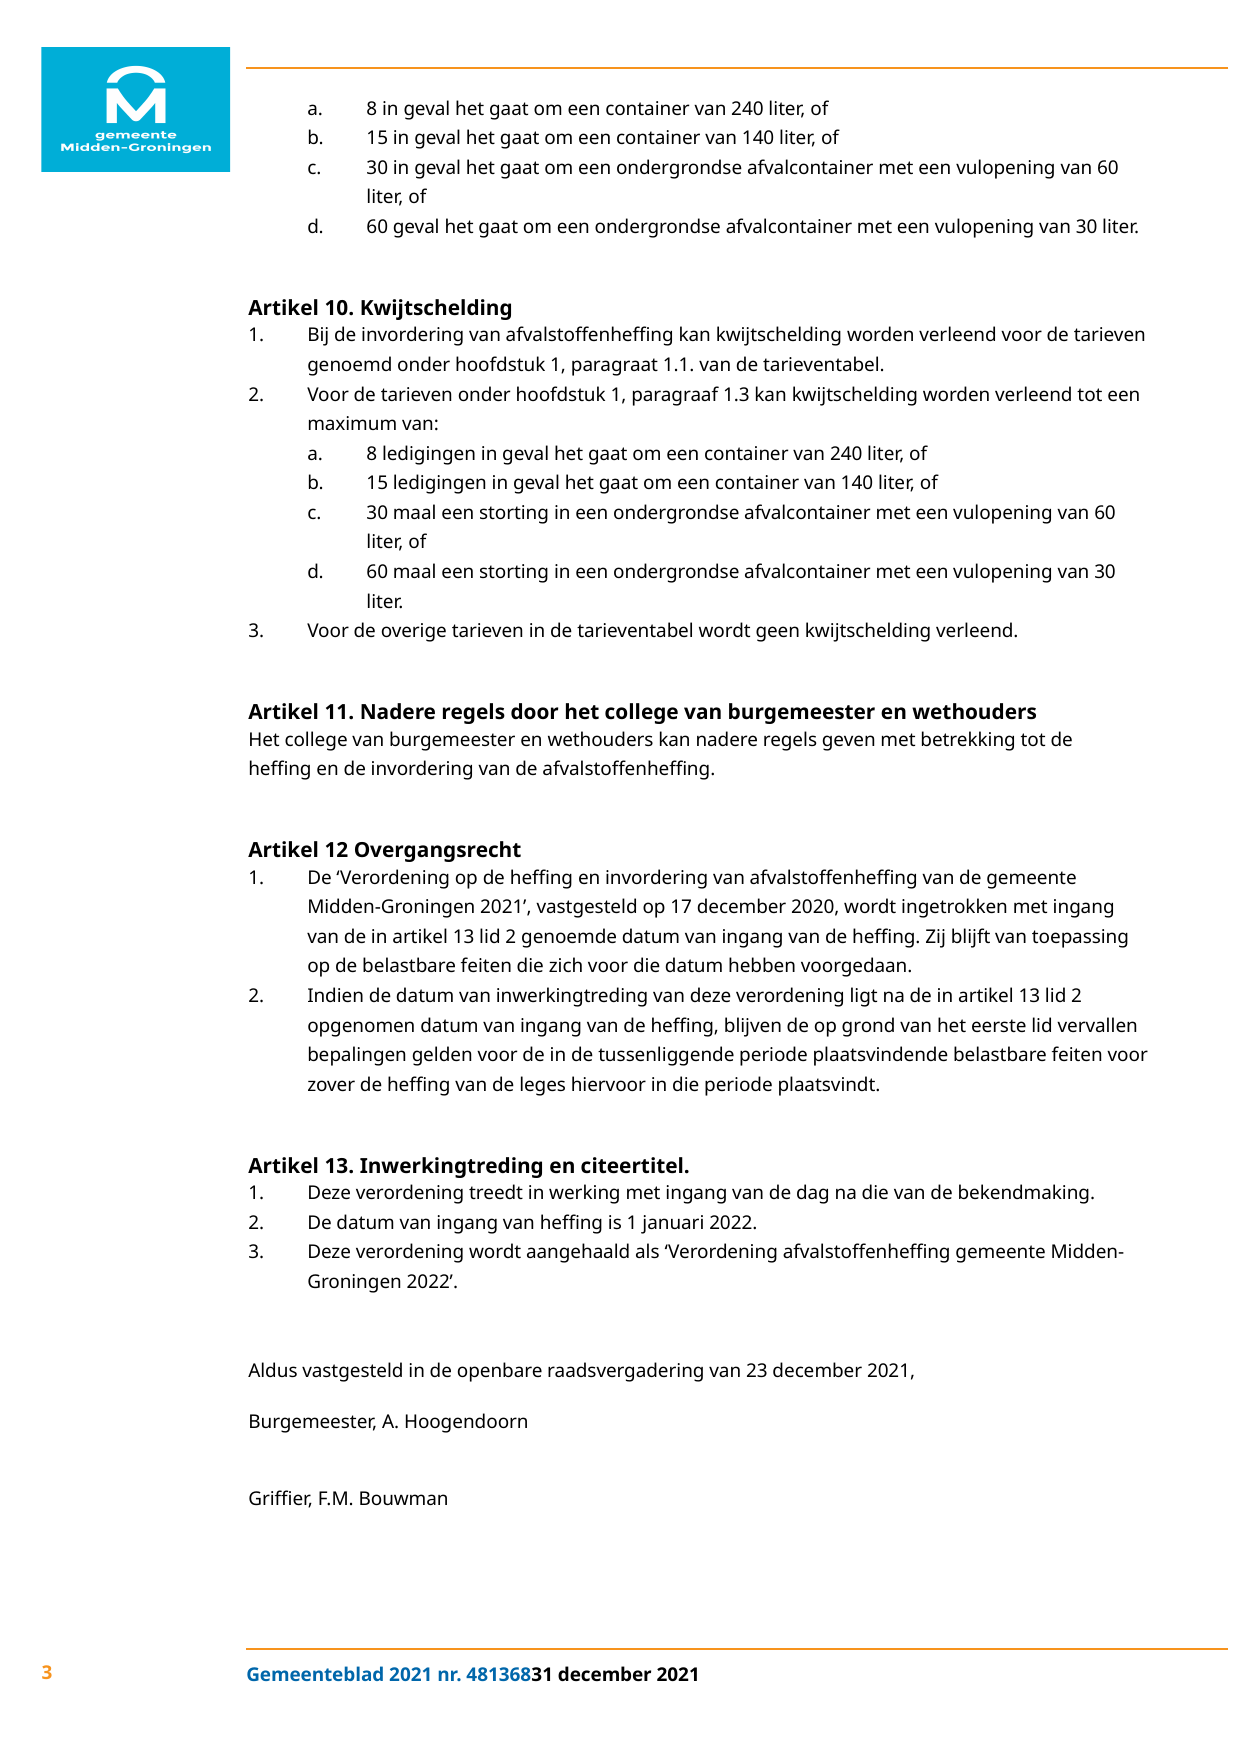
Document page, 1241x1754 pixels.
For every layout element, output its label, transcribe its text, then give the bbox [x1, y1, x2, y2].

list Deze verordening treedt in werking met ingang van de dag na die van de bekendmaking. [248, 1179, 1152, 1205]
picture [184, 146, 190, 153]
text Artikel 12 Overgangsrecht [248, 835, 1152, 864]
picture [107, 89, 165, 122]
list Voor de tarieven onder hoofdstuk 1, paragraaf 1.3 kan kwijtschelding worden verleend tot een maximum van: [248, 381, 1152, 436]
list De ‘Verordening op de heffing en invordering van afvalstoffenheffing van de gemeente Midden-Groningen 2021’, vastgesteld op 17 december 2020, wordt ingetrokken met ingang van de in artikel 13 lid 2 genoemde datum van ingang van de heffing. Zij blijft van toepassing op de belastbare feiten die zich voor die datum hebben voorgedaan. [248, 864, 1152, 978]
list Voor de overige tarieven in de tarieventabel wordt geen kwijtschelding verleend. [248, 617, 1152, 643]
text Griffier, F.M. Bouwman [248, 1486, 1152, 1511]
list Bij de invordering van afvalstoffenheffing kan kwijtschelding worden verleend voor de tarieven genoemd onder hoofdstuk 1, paragraat 1.1. van de tarieventabel. [248, 322, 1152, 377]
list 15 in geval het gaat om een container van 140 liter, of [307, 124, 1152, 150]
list 60 maal een storting in een ondergrondse afvalcontainer met een vulopening van 30 liter. [307, 558, 1152, 613]
list Deze verordening wordt aangehaald als ‘Verordening afvalstoffenheffing gemeente Midden-Groningen 2022’. [248, 1238, 1152, 1294]
list 30 in geval het gaat om een ondergrondse afvalcontainer met een vulopening van 60 liter, of [307, 154, 1152, 209]
list 15 ledigingen in geval het gaat om een container van 140 liter, of [307, 469, 1152, 495]
picture [108, 66, 164, 82]
list Indien de datum van inwerkingtreding van deze verordening ligt na de in artikel 13 lid 2 opgenomen datum van ingang van de heffing, blijven de op grond van het eerste lid vervallen bepalingen gelden voor de in de tussenliggende periode plaatsvindende belastbare feiten voor zover de heffing van de leges hiervoor in die periode plaatsvindt. [248, 982, 1152, 1097]
list 8 in geval het gaat om een container van 240 liter, of [307, 95, 1152, 121]
text Artikel 10. Kwijtschelding [248, 293, 1152, 322]
text heffing en de invordering van de afvalstoffenheffing. [248, 755, 1152, 781]
text Artikel 13. Inwerkingtreding en citeertitel. [248, 1151, 1152, 1179]
list 60 geval het gaat om een ondergrondse afvalcontainer met een vulopening van 30 liter. [307, 213, 1152, 239]
text Burgemeester, A. Hoogendoorn [248, 1408, 1152, 1434]
list 8 ledigingen in geval het gaat om een container van 240 liter, of [307, 440, 1152, 466]
text Aldus vastgesteld in de openbare raadsvergadering van 23 december 2021, [248, 1357, 1152, 1383]
text Artikel 11. Nadere regels door het college van burgemeester en wethouders [248, 697, 1152, 726]
list 30 maal een storting in een ondergrondse afvalcontainer met een vulopening van 60 liter, of [307, 499, 1152, 554]
text Het college van burgemeester en wethouders kan nadere regels geven met betrekking tot de [248, 726, 1152, 752]
list De datum van ingang van heffing is 1 januari 2022. [248, 1209, 1152, 1235]
